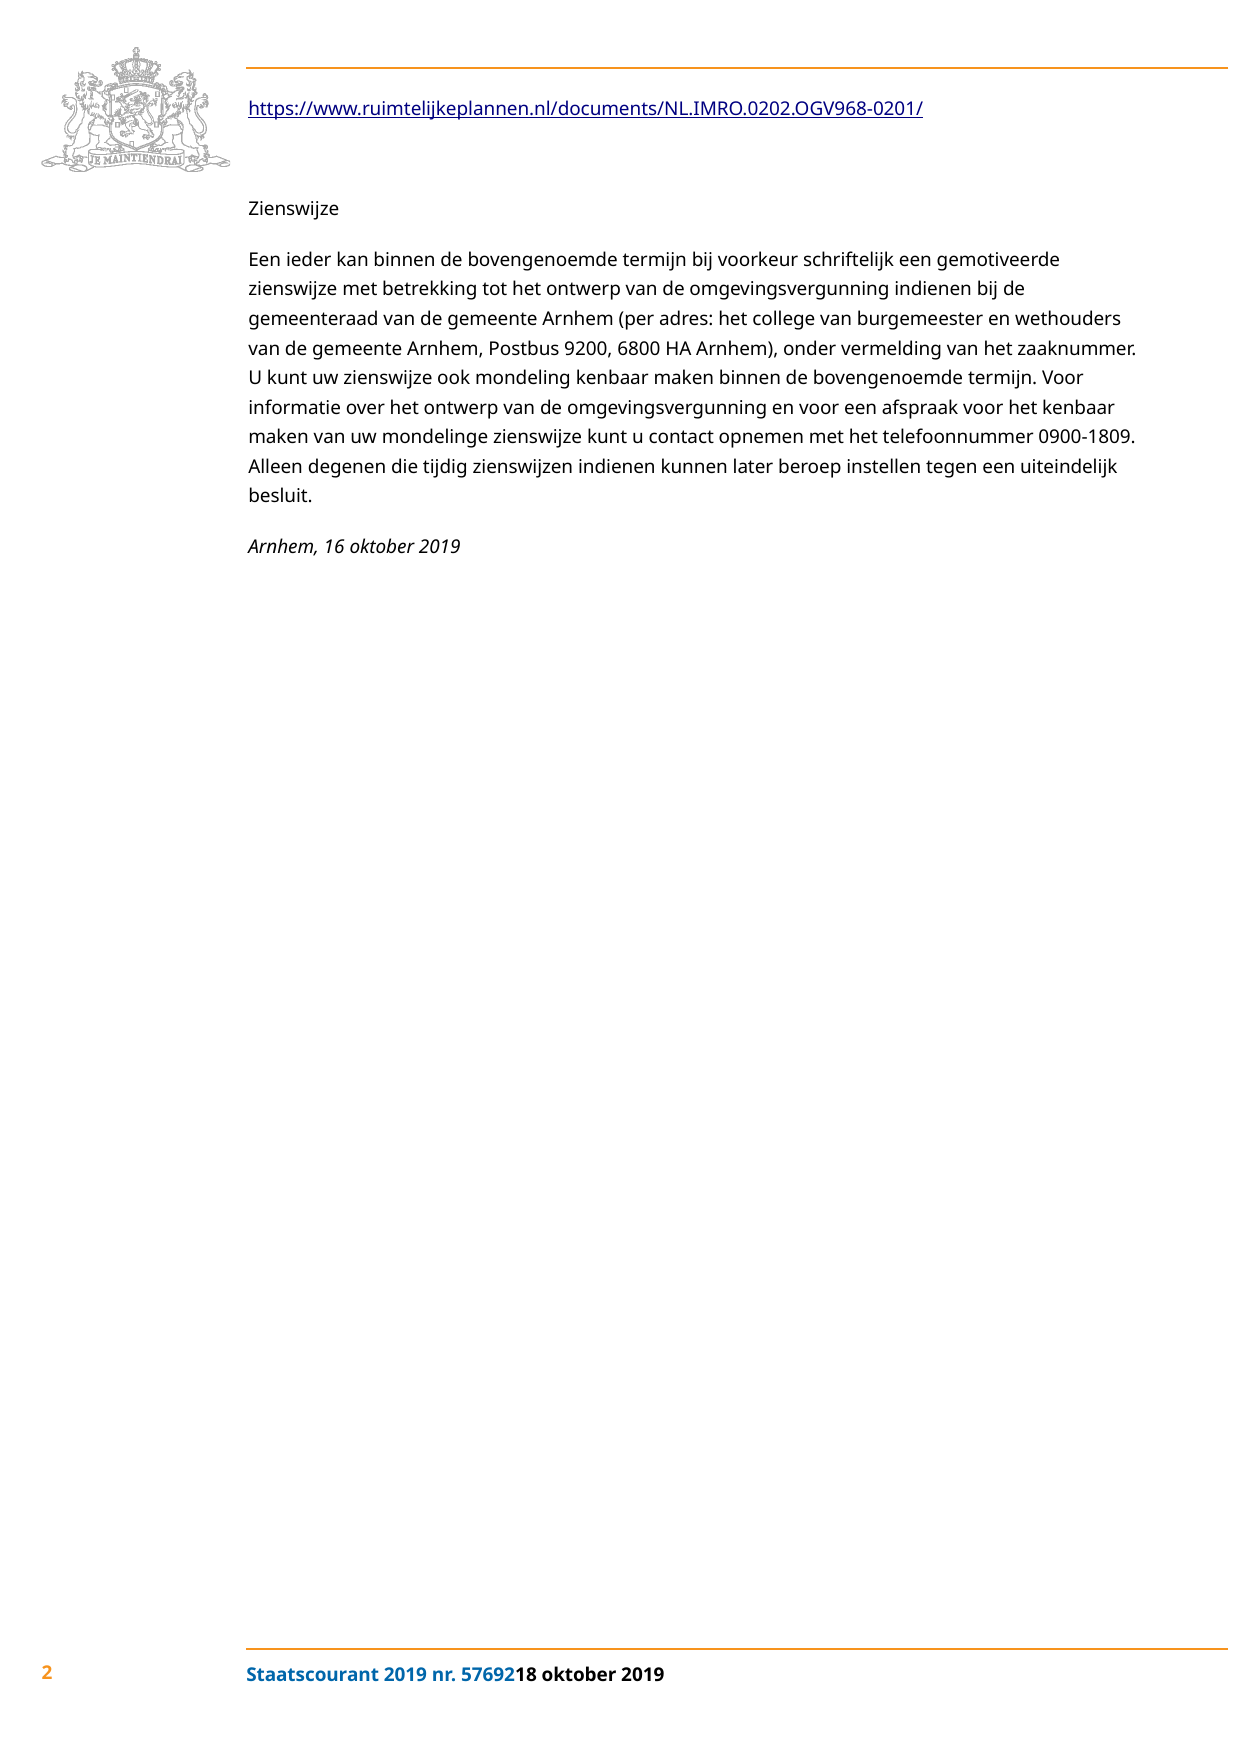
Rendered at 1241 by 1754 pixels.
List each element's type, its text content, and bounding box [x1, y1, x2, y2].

text Een ieder kan binnen de bovengenoemde termijn bij voorkeur schriftelijk een gemotiveerde zienswijze met betrekking tot het ontwerp van de omgevingsvergunning indienen bij de gemeenteraad van de gemeente Arnhem (per adres: het college van burgemeester en wethouders van de gemeente Arnhem, Postbus 9200, 6800 HA Arnhem), onder vermelding van het zaaknummer. U kunt uw zienswijze ook mondeling kenbaar maken binnen de bovengenoemde termijn. Voor informatie over het ontwerp van de omgevingsvergunning en voor een afspraak voor het kenbaar maken van uw mondelinge zienswijze kunt u contact opnemen met het telefoonnummer 0900-1809. Alleen degenen die tijdig zienswijzen indienen kunnen later beroep instellen tegen een uiteindelijk besluit. [248, 246, 1152, 508]
text Arnhem, 16 oktober 2019 [248, 533, 1152, 559]
text Zienswijze [248, 196, 1152, 221]
picture [41, 47, 231, 172]
text https://www.ruimtelijkeplannen.nl/documents/NL.IMRO.0202.OGV968-0201/ [248, 95, 1152, 121]
